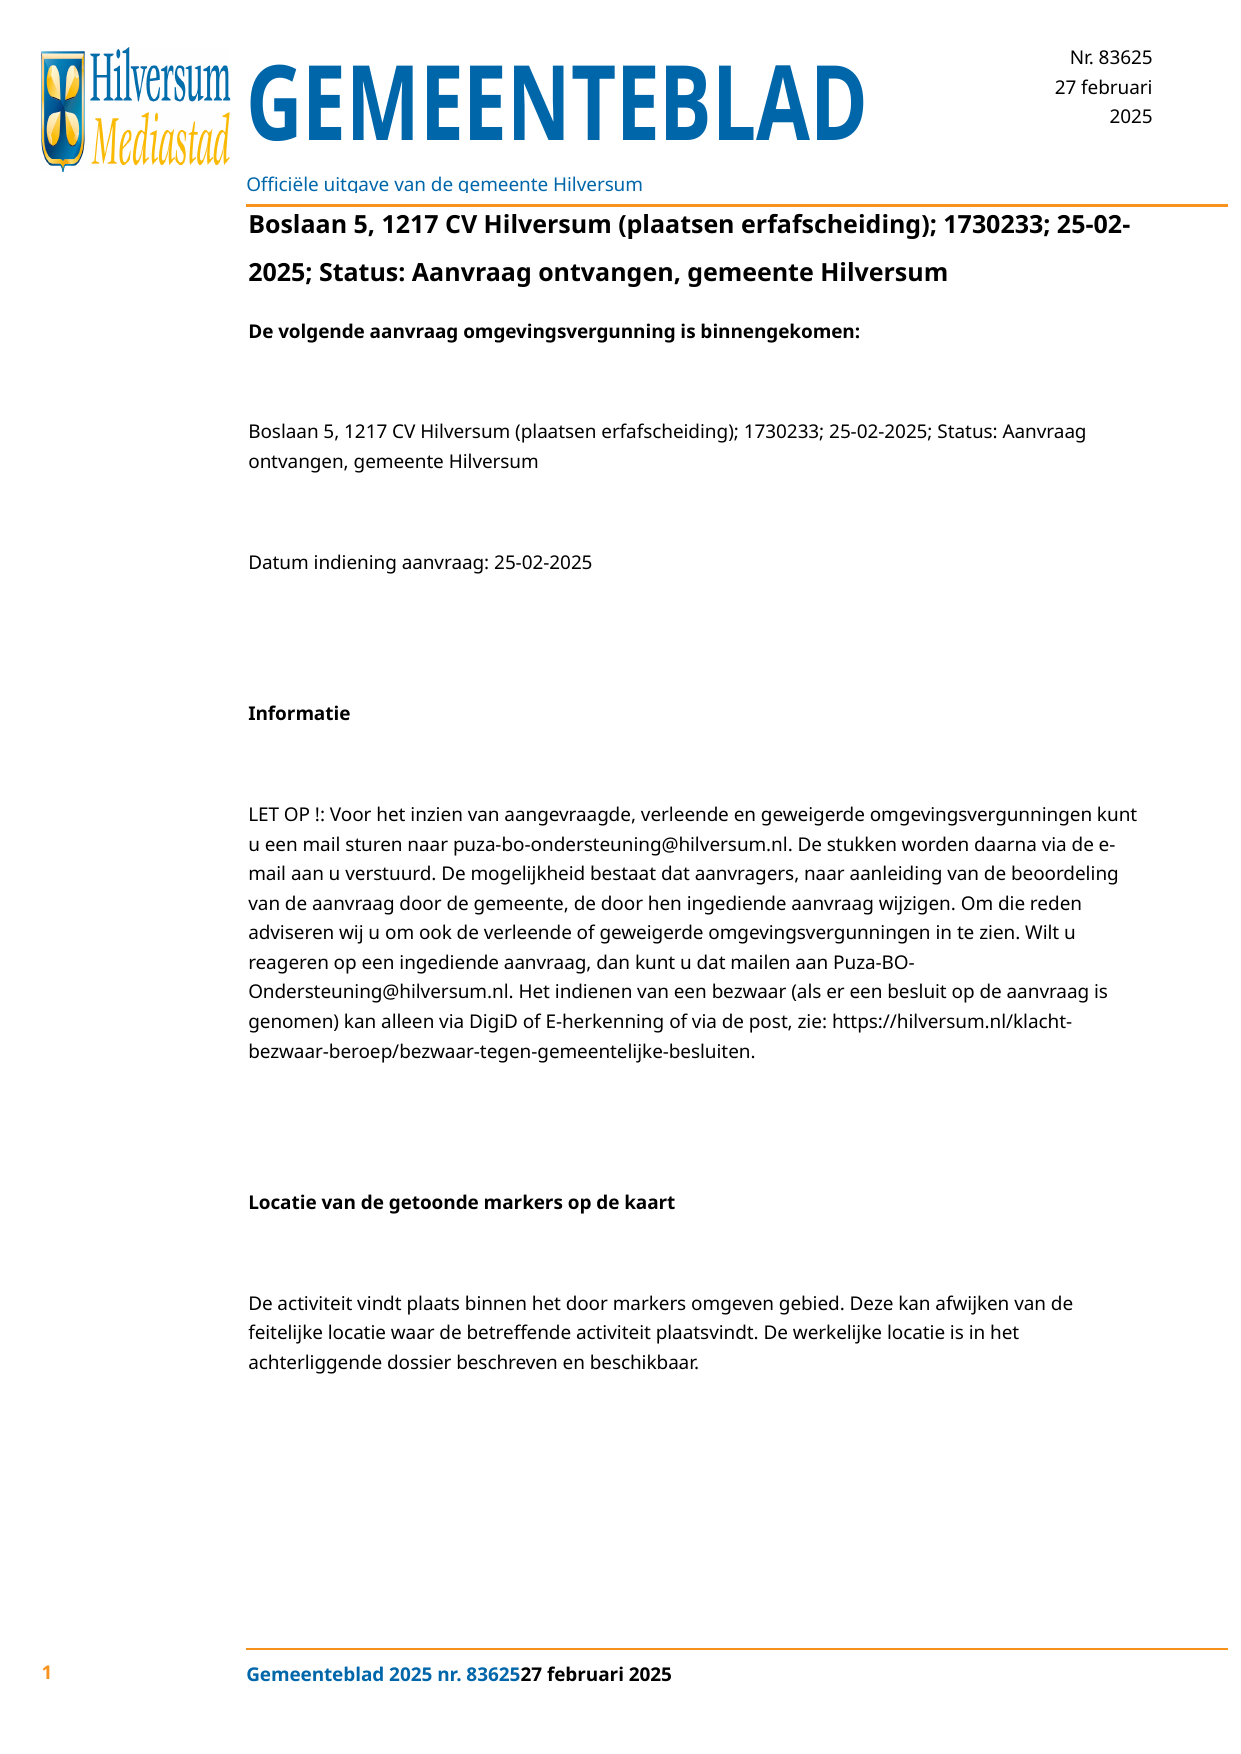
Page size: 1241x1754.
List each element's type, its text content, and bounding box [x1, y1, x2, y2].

text De activiteit vindt plaats binnen het door markers omgeven gebied. Deze kan afwijken van de feitelijke locatie waar de betreffende activiteit plaatsvindt. De werkelijke locatie is in het achterliggende dossier beschreven en beschikbaar. [248, 1290, 1152, 1375]
text Locatie van de getoonde markers op de kaart [248, 1189, 1152, 1215]
text Boslaan 5, 1217 CV Hilversum (plaatsen erfafscheiding); 1730233; 25-02-2025; Status: Aanvraag ontvangen, gemeente Hilversum [248, 207, 1152, 288]
text De volgende aanvraag omgevingsvergunning is binnengekomen: [248, 318, 1152, 344]
text Informatie [248, 700, 1152, 726]
text Datum indiening aanvraag: 25-02-2025 [248, 549, 1152, 575]
text LET OP !: Voor het inzien van aangevraagde, verleende en geweigerde omgevingsvergunningen kunt u een mail sturen naar puza-bo-ondersteuning@hilversum.nl. De stukken worden daarna via de e-mail aan u verstuurd. De mogelijkheid bestaat dat aanvragers, naar aanleiding van de beoordeling van de aanvraag door de gemeente, de door hen ingediende aanvraag wijzigen. Om die reden adviseren wij u om ook de verleende of geweigerde omgevingsvergunningen in te zien. Wilt u reageren op een ingediende aanvraag, dan kunt u dat mailen aan Puza-BO-Ondersteuning@hilversum.nl. Het indienen van een bezwaar (als er een besluit op de aanvraag is genomen) kan alleen via DigiD of E-herkenning of via de post, zie: https://hilversum.nl/klacht-bezwaar-beroep/bezwaar-tegen-gemeentelijke-besluiten. [248, 801, 1152, 1064]
text Boslaan 5, 1217 CV Hilversum (plaatsen erfafscheiding); 1730233; 25-02-2025; Status: Aanvraag ontvangen, gemeente Hilversum [248, 419, 1152, 474]
picture [41, 47, 231, 172]
